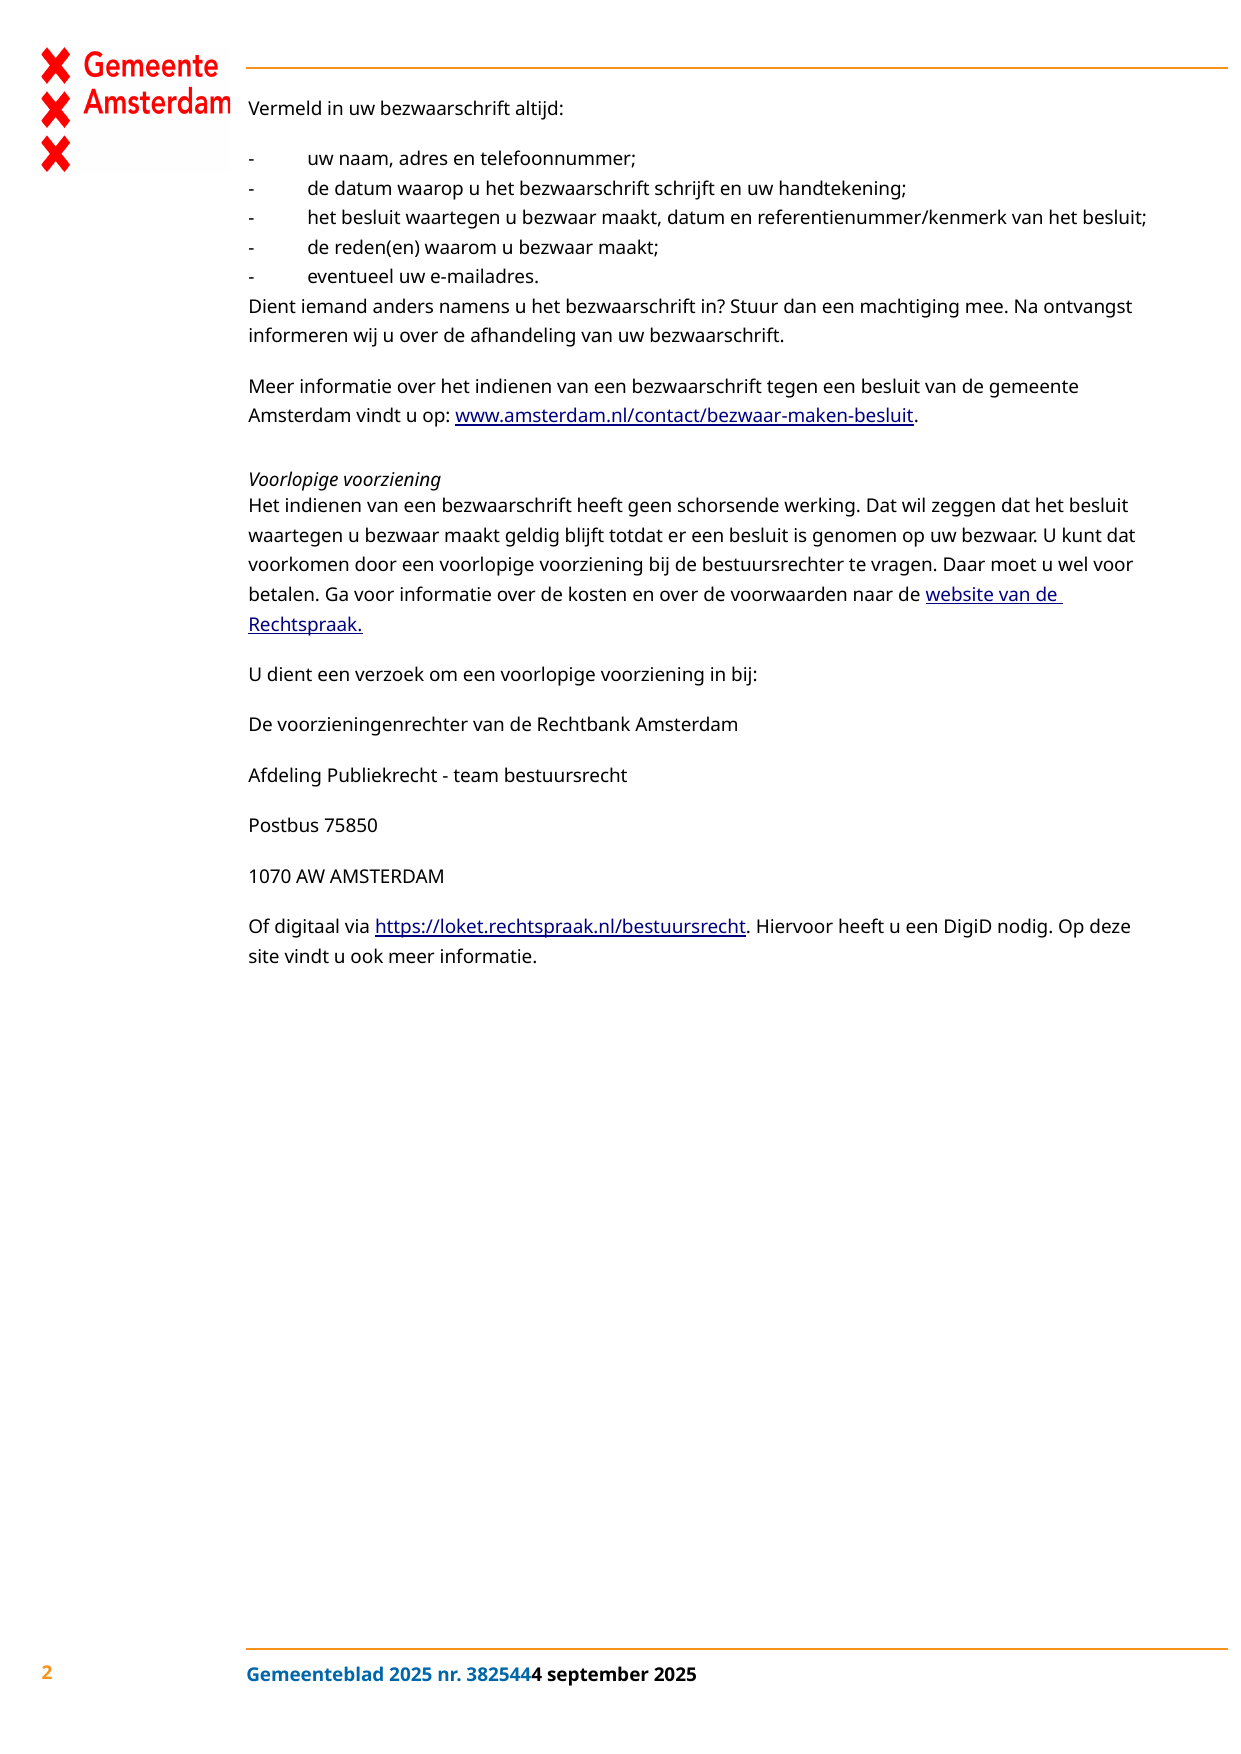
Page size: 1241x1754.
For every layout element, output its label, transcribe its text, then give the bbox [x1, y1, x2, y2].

list eventueel uw e-mailadres. [248, 263, 1152, 289]
picture [41, 47, 231, 172]
list de reden(en) waarom u bezwaar maakt; [248, 234, 1152, 260]
text De voorzieningenrechter van de Rechtbank Amsterdam [248, 712, 1152, 737]
list de datum waarop u het bezwaarschrift schrijft en uw handtekening; [248, 175, 1152, 201]
text Voorlopige voorziening [248, 467, 1152, 492]
text 1070 AW AMSTERDAM [248, 863, 1152, 888]
text Afdeling Publiekrecht - team bestuursrecht [248, 762, 1152, 788]
text Postbus 75850 [248, 812, 1152, 838]
text U dient een verzoek om een voorlopige voorziening in bij: [248, 661, 1152, 687]
text Het indienen van een bezwaarschrift heeft geen schorsende werking. Dat wil zeggen dat het besluit waartegen u bezwaar maakt geldig blijft totdat er een besluit is genomen op uw bezwaar. U kunt dat voorkomen door een voorlopige voorziening bij de bestuursrechter te vragen. Daar moet u wel voor betalen. Ga voor informatie over de kosten en over de voorwaarden naar de website van de Rechtspraak. [248, 492, 1152, 636]
text Dient iemand anders namens u het bezwaarschrift in? Stuur dan een machtiging mee. Na ontvangst informeren wij u over de afhandeling van uw bezwaarschrift. [248, 293, 1152, 348]
text Meer informatie over het indienen van een bezwaarschrift tegen een besluit van de gemeente Amsterdam vindt u op: www.amsterdam.nl/contact/bezwaar-maken-besluit. [248, 373, 1152, 428]
text Of digitaal via https://loket.rechtspraak.nl/bestuursrecht. Hiervoor heeft u een DigiD nodig. Op deze site vindt u ook meer informatie. [248, 913, 1152, 968]
list uw naam, adres en telefoonnummer; [248, 145, 1152, 171]
list het besluit waartegen u bezwaar maakt, datum en referentienummer/kenmerk van het besluit; [248, 204, 1152, 230]
text Vermeld in uw bezwaarschrift altijd: [248, 95, 1152, 121]
